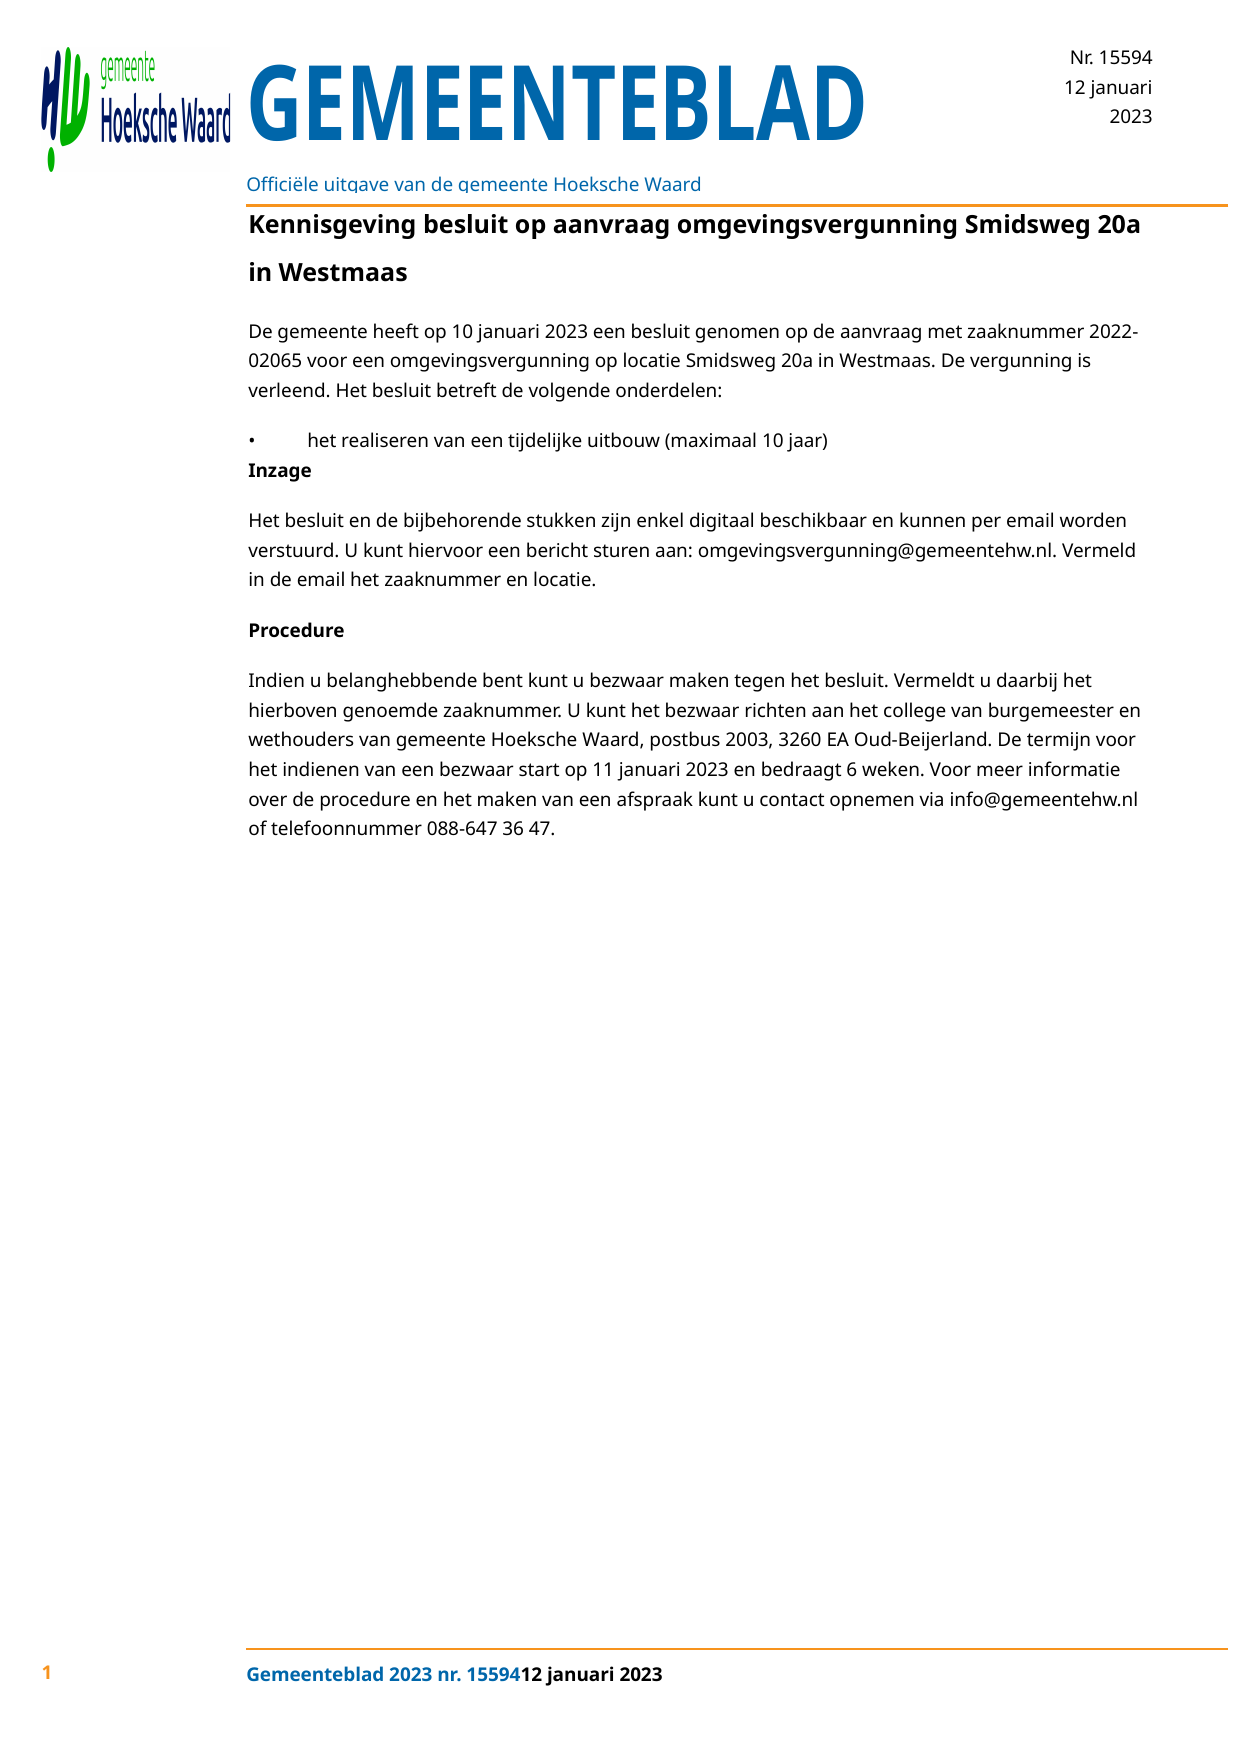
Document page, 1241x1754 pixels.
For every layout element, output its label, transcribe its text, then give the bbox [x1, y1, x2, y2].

text Procedure [248, 617, 1152, 643]
picture [41, 47, 231, 172]
text Indien u belanghebbende bent kunt u bezwaar maken tegen het besluit. Vermeldt u daarbij het hierboven genoemde zaaknummer. U kunt het bezwaar richten aan het college van burgemeester en wethouders van gemeente Hoeksche Waard, postbus 2003, 3260 EA Oud-Beijerland. De termijn voor het indienen van een bezwaar start op 11 januari 2023 en bedraagt 6 weken. Voor meer informatie over de procedure en het maken van een afspraak kunt u contact opnemen via info@gemeentehw.nl of telefoonnummer 088-647 36 47. [248, 667, 1152, 841]
text De gemeente heeft op 10 januari 2023 een besluit genomen op de aanvraag met zaaknummer 2022-02065 voor een omgevingsvergunning op locatie Smidsweg 20a in Westmaas. De vergunning is verleend. Het besluit betreft de volgende onderdelen: [248, 318, 1152, 403]
text Kennisgeving besluit op aanvraag omgevingsvergunning Smidsweg 20a in Westmaas [248, 207, 1152, 288]
text Inzage [248, 457, 1152, 483]
list het realiseren van een tijdelijke uitbouw (maximaal 10 jaar) [248, 427, 1152, 453]
text Het besluit en de bijbehorende stukken zijn enkel digitaal beschikbaar en kunnen per email worden verstuurd. U kunt hiervoor een bericht sturen aan: omgevingsvergunning@gemeentehw.nl. Vermeld in de email het zaaknummer en locatie. [248, 507, 1152, 592]
